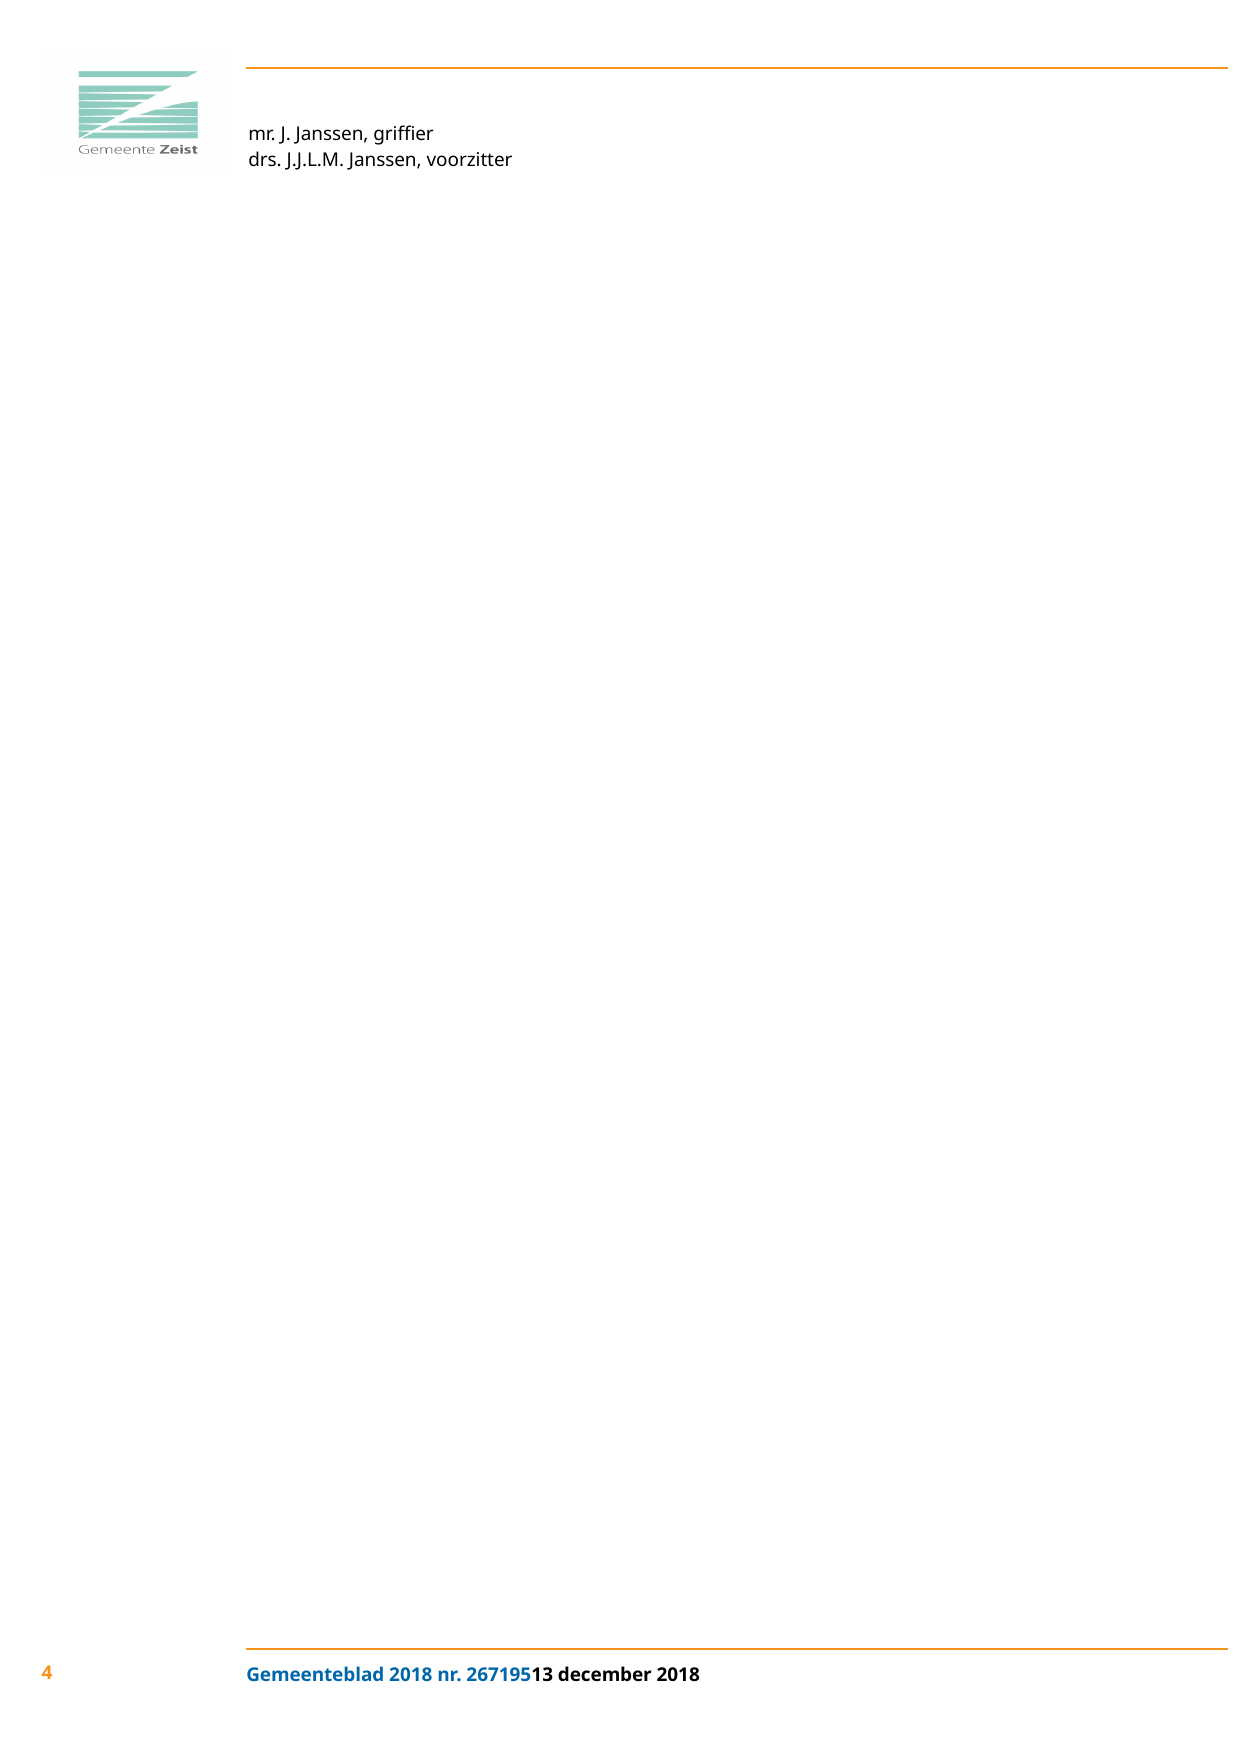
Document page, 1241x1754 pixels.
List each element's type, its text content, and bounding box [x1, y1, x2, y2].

text drs. J.J.L.M. Janssen, voorzitter [248, 146, 1152, 172]
picture [41, 47, 231, 172]
text mr. J. Janssen, griffier [248, 121, 1152, 146]
